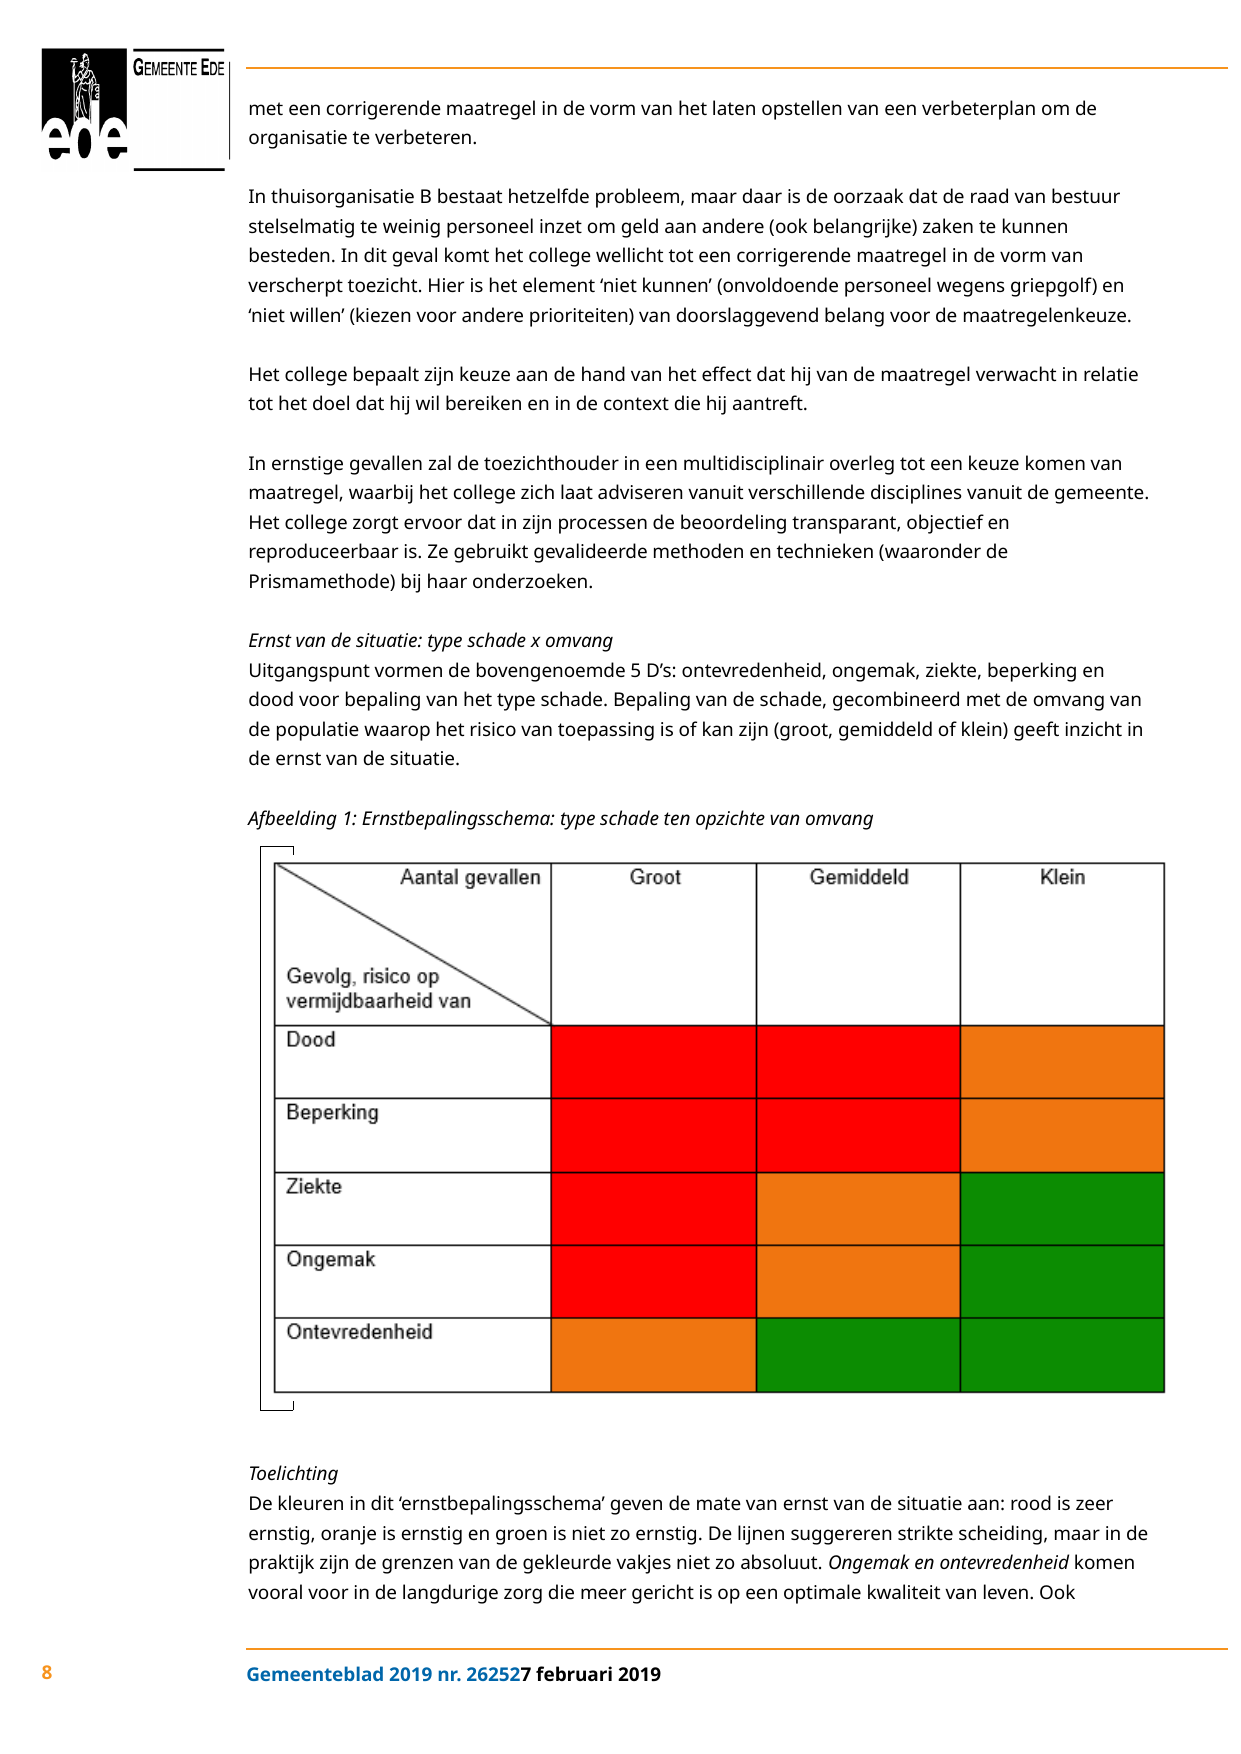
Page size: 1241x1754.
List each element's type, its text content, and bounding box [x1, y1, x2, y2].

text In ernstige gevallen zal de toezichthouder in een multidisciplinair overleg tot een keuze komen van maatregel, waarbij het college zich laat adviseren vanuit verschillende disciplines vanuit de gemeente. Het college zorgt ervoor dat in zijn processen de beoordeling transparant, objectief en reproduceerbaar is. Ze gebruikt gevalideerde methoden en technieken (waaronder de Prismamethode) bij haar onderzoeken. [248, 450, 1152, 594]
text Uitgangspunt vormen de bovengenoemde 5 D’s: ontevredenheid, ongemak, ziekte, beperking en dood voor bepaling van het type schade. Bepaling van de schade, gecombineerd met de omvang van de populatie waarop het risico van toepassing is of kan zijn (groot, gemiddeld of klein) geeft inzicht in de ernst van de situatie. [248, 657, 1152, 771]
text De kleuren in dit ‘ernstbepalingsschema’ geven de mate van ernst van de situatie aan: rood is zeer ernstig, oranje is ernstig en groen is niet zo ernstig. De lijnen suggereren strikte scheiding, maar in de praktijk zijn de grenzen van de gekleurde vakjes niet zo absoluut. Ongemak en ontevredenheid komen vooral voor in de langdurige zorg die meer gericht is op een optimale kwaliteit van leven. Ook [248, 1490, 1152, 1605]
picture [41, 47, 231, 172]
text Het college bepaalt zijn keuze aan de hand van het effect dat hij van de maatregel verwacht in relatie tot het doel dat hij wil bereiken en in de context die hij aantreft. [248, 361, 1152, 416]
text Afbeelding 1: Ernstbepalingsschema: type schade ten opzichte van omvang [248, 805, 1152, 831]
text met een corrigerende maatregel in de vorm van het laten opstellen van een verbeterplan om de organisatie te verbeteren. [248, 95, 1152, 150]
picture [268, 855, 1173, 1401]
text Toelichting [248, 1461, 1152, 1486]
text In thuisorganisatie B bestaat hetzelfde probleem, maar daar is de oorzaak dat de raad van bestuur stelselmatig te weinig personeel inzet om geld aan andere (ook belangrijke) zaken te kunnen besteden. In dit geval komt het college wellicht tot een corrigerende maatregel in de vorm van verscherpt toezicht. Hier is het element ‘niet kunnen’ (onvoldoende personeel wegens griepgolf) en ‘niet willen’ (kiezen voor andere prioriteiten) van doorslaggevend belang voor de maatregelenkeuze. [248, 183, 1152, 328]
text Ernst van de situatie: type schade x omvang [248, 627, 1152, 653]
